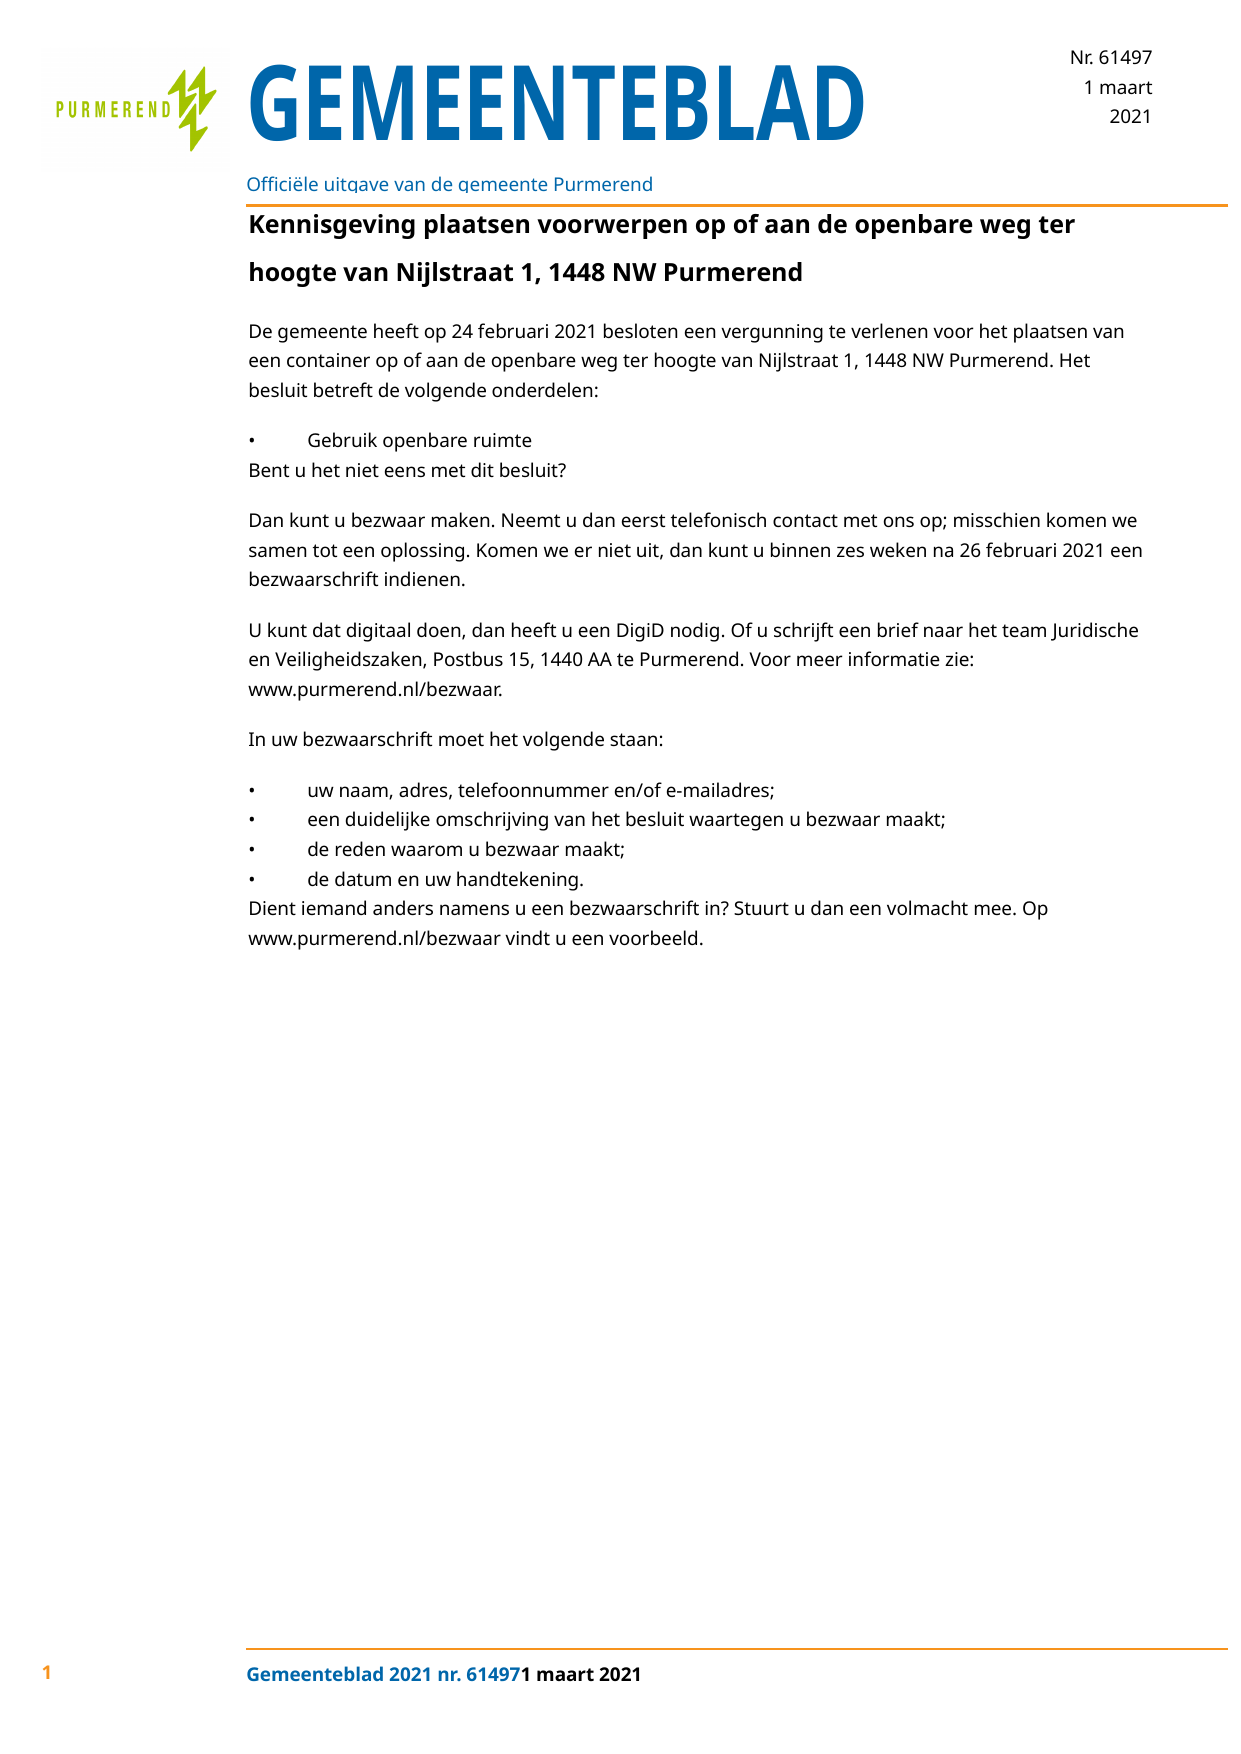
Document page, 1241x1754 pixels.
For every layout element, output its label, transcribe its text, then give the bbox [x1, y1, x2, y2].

list de datum en uw handtekening. [248, 866, 1152, 892]
list een duidelijke omschrijving van het besluit waartegen u bezwaar maakt; [248, 807, 1152, 832]
text Kennisgeving plaatsen voorwerpen op of aan de openbare weg ter hoogte van Nijlstraat 1, 1448 NW Purmerend [248, 207, 1152, 288]
text De gemeente heeft op 24 februari 2021 besloten een vergunning te verlenen voor het plaatsen van een container op of aan de openbare weg ter hoogte van Nijlstraat 1, 1448 NW Purmerend. Het besluit betreft de volgende onderdelen: [248, 318, 1152, 403]
list de reden waarom u bezwaar maakt; [248, 836, 1152, 862]
list Gebruik openbare ruimte [248, 427, 1152, 453]
text Dan kunt u bezwaar maken. Neemt u dan eerst telefonisch contact met ons op; misschien komen we samen tot een oplossing. Komen we er niet uit, dan kunt u binnen zes weken na 26 februari 2021 een bezwaarschrift indienen. [248, 507, 1152, 592]
picture [41, 47, 231, 172]
list uw naam, adres, telefoonnummer en/of e-mailadres; [248, 777, 1152, 803]
text Bent u het niet eens met dit besluit? [248, 457, 1152, 483]
text U kunt dat digitaal doen, dan heeft u een DigiD nodig. Of u schrijft een brief naar het team Juridische en Veiligheidszaken, Postbus 15, 1440 AA te Purmerend. Voor meer informatie zie: www.purmerend.nl/bezwaar. [248, 617, 1152, 702]
text In uw bezwaarschrift moet het volgende staan: [248, 727, 1152, 752]
text Dient iemand anders namens u een bezwaarschrift in? Stuurt u dan een volmacht mee. Op www.purmerend.nl/bezwaar vindt u een voorbeeld. [248, 895, 1152, 951]
